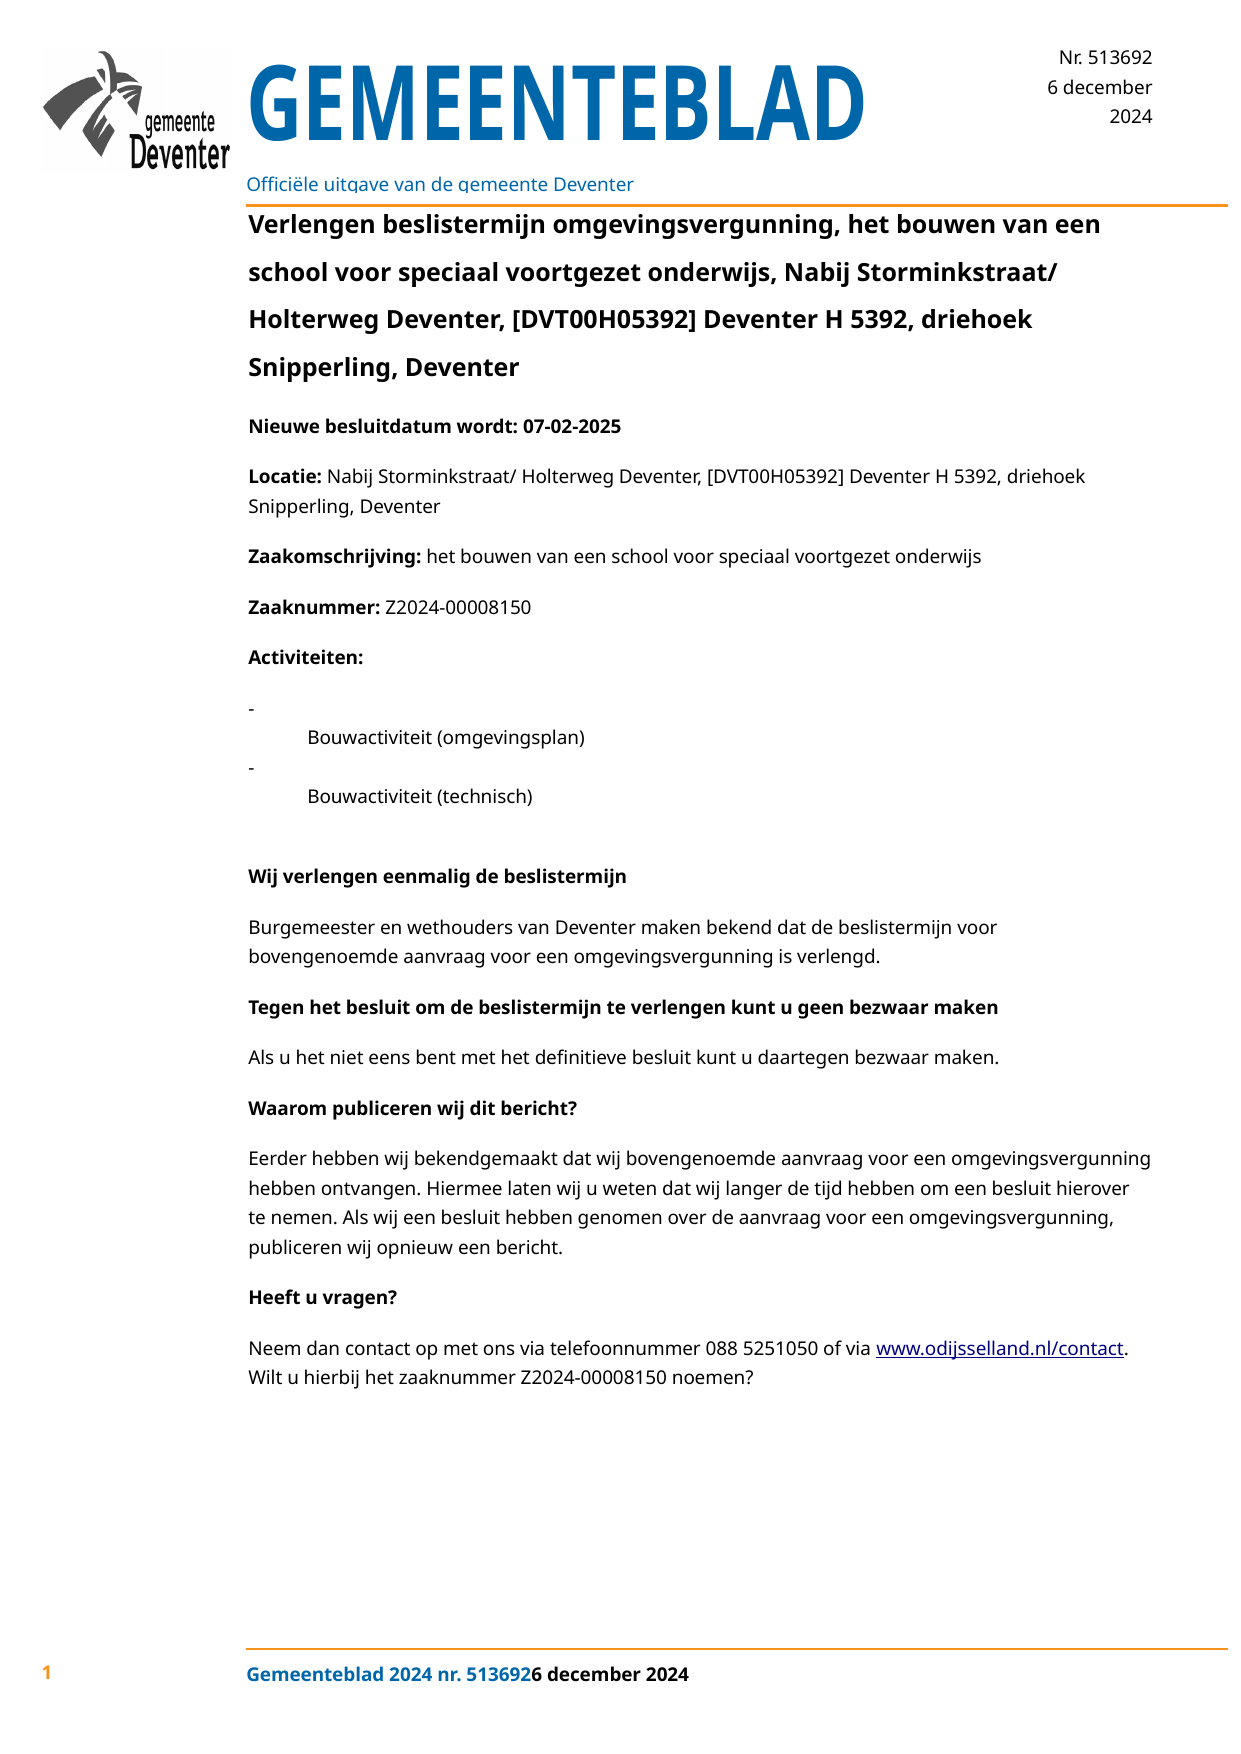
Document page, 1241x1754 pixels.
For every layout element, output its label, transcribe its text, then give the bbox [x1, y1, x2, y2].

text Burgemeester en wethouders van Deventer maken bekend dat de beslistermijn voor bovengenoemde aanvraag voor een omgevingsvergunning is verlengd. [248, 914, 1152, 969]
text Tegen het besluit om de beslistermijn te verlengen kunt u geen bezwaar maken [248, 994, 1152, 1020]
picture [41, 47, 231, 172]
list Bouwactiviteit (technisch) [248, 783, 1152, 809]
text Heeft u vragen? [248, 1284, 1152, 1310]
text Locatie: Nabij Storminkstraat/ Holterweg Deventer, [DVT00H05392] Deventer H 5392, driehoek Snipperling, Deventer [248, 463, 1152, 519]
text Eerder hebben wij bekendgemaakt dat wij bovengenoemde aanvraag voor een omgevingsvergunning hebben ontvangen. Hiermee laten wij u weten dat wij langer de tijd hebben om een besluit hierover te nemen. Als wij een besluit hebben genomen over de aanvraag voor een omgevingsvergunning, publiceren wij opnieuw een bericht. [248, 1145, 1152, 1260]
text Neem dan contact op met ons via telefoonnummer 088 5251050 of via www.odijsselland.nl/contact. Wilt u hierbij het zaaknummer Z2024-00008150 noemen? [248, 1335, 1152, 1390]
text Zaaknummer: Z2024-00008150 [248, 594, 1152, 620]
text Activiteiten: [248, 644, 1152, 670]
list Bouwactiviteit (omgevingsplan) [248, 724, 1152, 750]
text Wij verlengen eenmalig de beslistermijn [248, 863, 1152, 889]
text Als u het niet eens bent met het definitieve besluit kunt u daartegen bezwaar maken. [248, 1044, 1152, 1070]
text Waarom publiceren wij dit bericht? [248, 1095, 1152, 1121]
text Verlengen beslistermijn omgevingsvergunning, het bouwen van een school voor speciaal voortgezet onderwijs, Nabij Storminkstraat/ Holterweg Deventer, [DVT00H05392] Deventer H 5392, driehoek Snipperling, Deventer [248, 207, 1152, 384]
text Nieuwe besluitdatum wordt: 07-02-2025 [248, 413, 1152, 439]
text Zaakomschrijving: het bouwen van een school voor speciaal voortgezet onderwijs [248, 543, 1152, 569]
